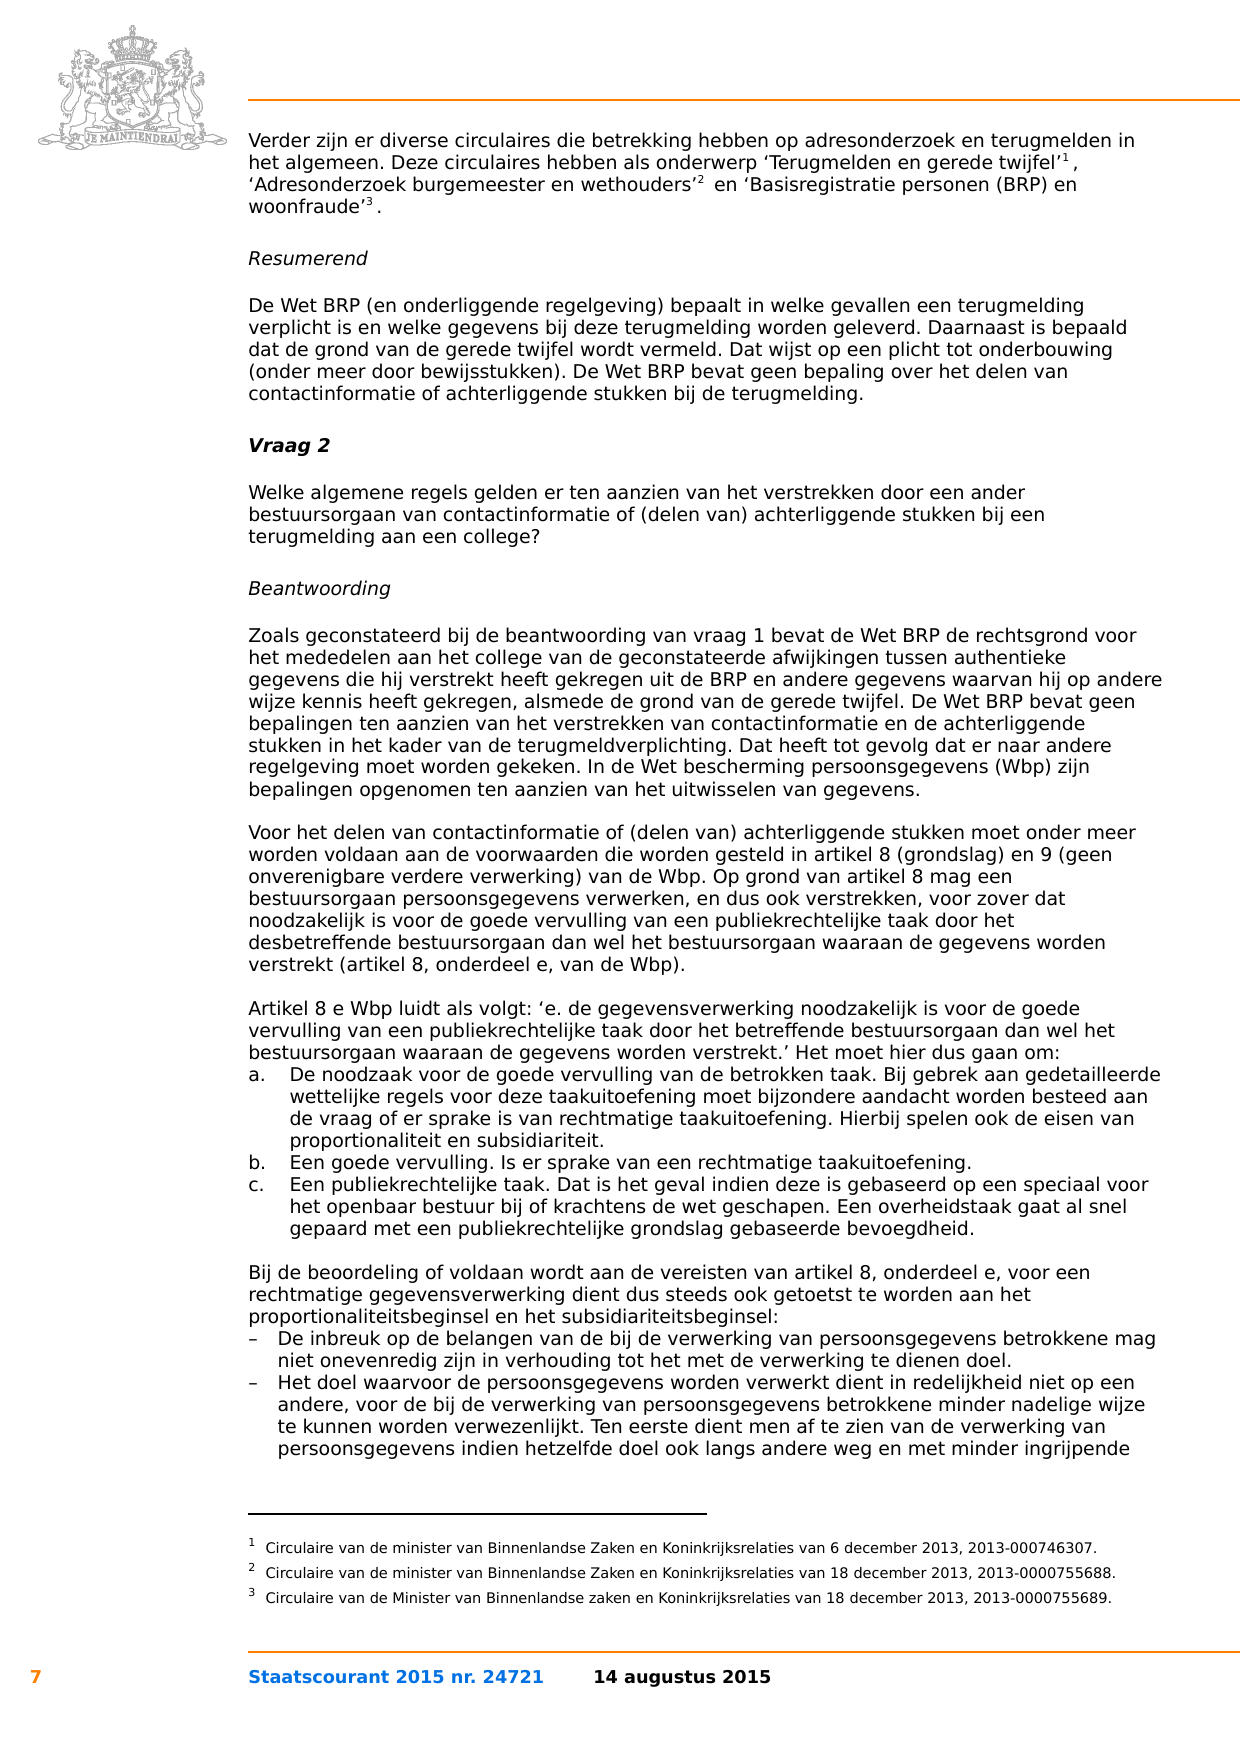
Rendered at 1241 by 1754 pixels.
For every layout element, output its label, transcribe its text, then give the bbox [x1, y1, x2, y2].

text Circulaire van de Minister van Binnenlandse zaken en Koninkrijksrelaties van 18 december 2013, 2013-0000755689. [248, 1586, 1163, 1608]
subtitle Beantwoording [248, 578, 1163, 599]
text c. Een publiekrechtelijke taak. Dat is het geval indien deze is gebaseerd op een speciaal voor het openbaar bestuur bij of krachtens de wet geschapen. Een overheidstaak gaat al snel gepaard met een publiekrechtelijke grondslag gebaseerde bevoegdheid. [248, 1174, 1163, 1240]
text Welke algemene regels gelden er ten aanzien van het verstrekken door een ander bestuursorgaan van contactinformatie of (delen van) achterliggende stukken bij een terugmelding aan een college? [248, 482, 1163, 548]
text – Het doel waarvoor de persoonsgegevens worden verwerkt dient in redelijkheid niet op een andere, voor de bij de verwerking van persoonsgegevens betrokkene minder nadelige wijze te kunnen worden verwezenlijkt. Ten eerste dient men af te zien van de verwerking van persoonsgegevens indien hetzelfde doel ook langs andere weg en met minder ingrijpende [248, 1372, 1163, 1459]
subtitle Resumerend [248, 248, 1163, 270]
text Zoals geconstateerd bij de beantwoording van vraag 1 bevat de Wet BRP de rechtsgrond voor het mededelen aan het college van de geconstateerde afwijkingen tussen authentieke gegevens die hij verstrekt heeft gekregen uit de BRP en andere gegevens waarvan hij op andere wijze kennis heeft gekregen, alsmede de grond van de gerede twijfel. De Wet BRP bevat geen bepalingen ten aanzien van het verstrekken van contactinformatie en de achterliggende stukken in het kader van de terugmeldverplichting. Dat heeft tot gevolg dat er naar andere regelgeving moet worden gekeken. In de Wet bescherming persoonsgegevens (Wbp) zijn bepalingen opgenomen ten aanzien van het uitwisselen van gegevens. [248, 624, 1163, 800]
text Bij de beoordeling of voldaan wordt aan de vereisten van artikel 8, onderdeel e, voor een rechtmatige gegevensverwerking dient dus steeds ook getoetst te worden aan het proportionaliteitsbeginsel en het subsidiariteitsbeginsel: [248, 1262, 1163, 1328]
text Circulaire van de minister van Binnenlandse Zaken en Koninkrijksrelaties van 18 december 2013, 2013-0000755688. [248, 1561, 1163, 1583]
subtitle Vraag 2 [248, 435, 1163, 457]
text Voor het delen van contactinformatie of (delen van) achterliggende stukken moet onder meer worden voldaan aan de voorwaarden die worden gesteld in artikel 8 (grondslag) en 9 (geen onverenigbare verdere verwerking) van de Wbp. Op grond van artikel 8 mag een bestuursorgaan persoonsgegevens verwerken, en dus ook verstrekken, voor zover dat noodzakelijk is voor de goede vervulling van een publiekrechtelijke taak door het desbetreffende bestuursorgaan dan wel het bestuursorgaan waaraan de gegevens worden verstrekt (artikel 8, onderdeel e, van de Wbp). [248, 822, 1163, 976]
text – De inbreuk op de belangen van de bij de verwerking van persoonsgegevens betrokkene mag niet onevenredig zijn in verhouding tot het met de verwerking te dienen doel. [248, 1328, 1163, 1372]
text Verder zijn er diverse circulaires die betrekking hebben op adresonderzoek en terugmelden in het algemeen. Deze circulaires hebben als onderwerp ‘Terugmelden en gerede twijfel’, ‘Adresonderzoek burgemeester en wethouders’ en ‘Basisregistratie personen (BRP) en woonfraude’. [248, 130, 1163, 218]
text Artikel 8 e Wbp luidt als volgt: ‘e. de gegevensverwerking noodzakelijk is voor de goede vervulling van een publiekrechtelijke taak door het betreffende bestuursorgaan dan wel het bestuursorgaan waaraan de gegevens worden verstrekt.’ Het moet hier dus gaan om: [248, 998, 1163, 1064]
text a. De noodzaak voor de goede vervulling van de betrokken taak. Bij gebrek aan gedetailleerde wettelijke regels voor deze taakuitoefening moet bijzondere aandacht worden besteed aan de vraag of er sprake is van rechtmatige taakuitoefening. Hierbij spelen ook de eisen van proportionaliteit en subsidiariteit. [248, 1064, 1163, 1152]
picture [38, 25, 227, 150]
text Circulaire van de minister van Binnenlandse Zaken en Koninkrijksrelaties van 6 december 2013, 2013-000746307. [248, 1536, 1163, 1558]
text b. Een goede vervulling. Is er sprake van een rechtmatige taakuitoefening. [248, 1152, 1163, 1174]
text De Wet BRP (en onderliggende regelgeving) bepaalt in welke gevallen een terugmelding verplicht is en welke gegevens bij deze terugmelding worden geleverd. Daarnaast is bepaald dat de grond van de gerede twijfel wordt vermeld. Dat wijst op een plicht tot onderbouwing (onder meer door bewijsstukken). De Wet BRP bevat geen bepaling over het delen van contactinformatie of achterliggende stukken bij de terugmelding. [248, 295, 1163, 405]
